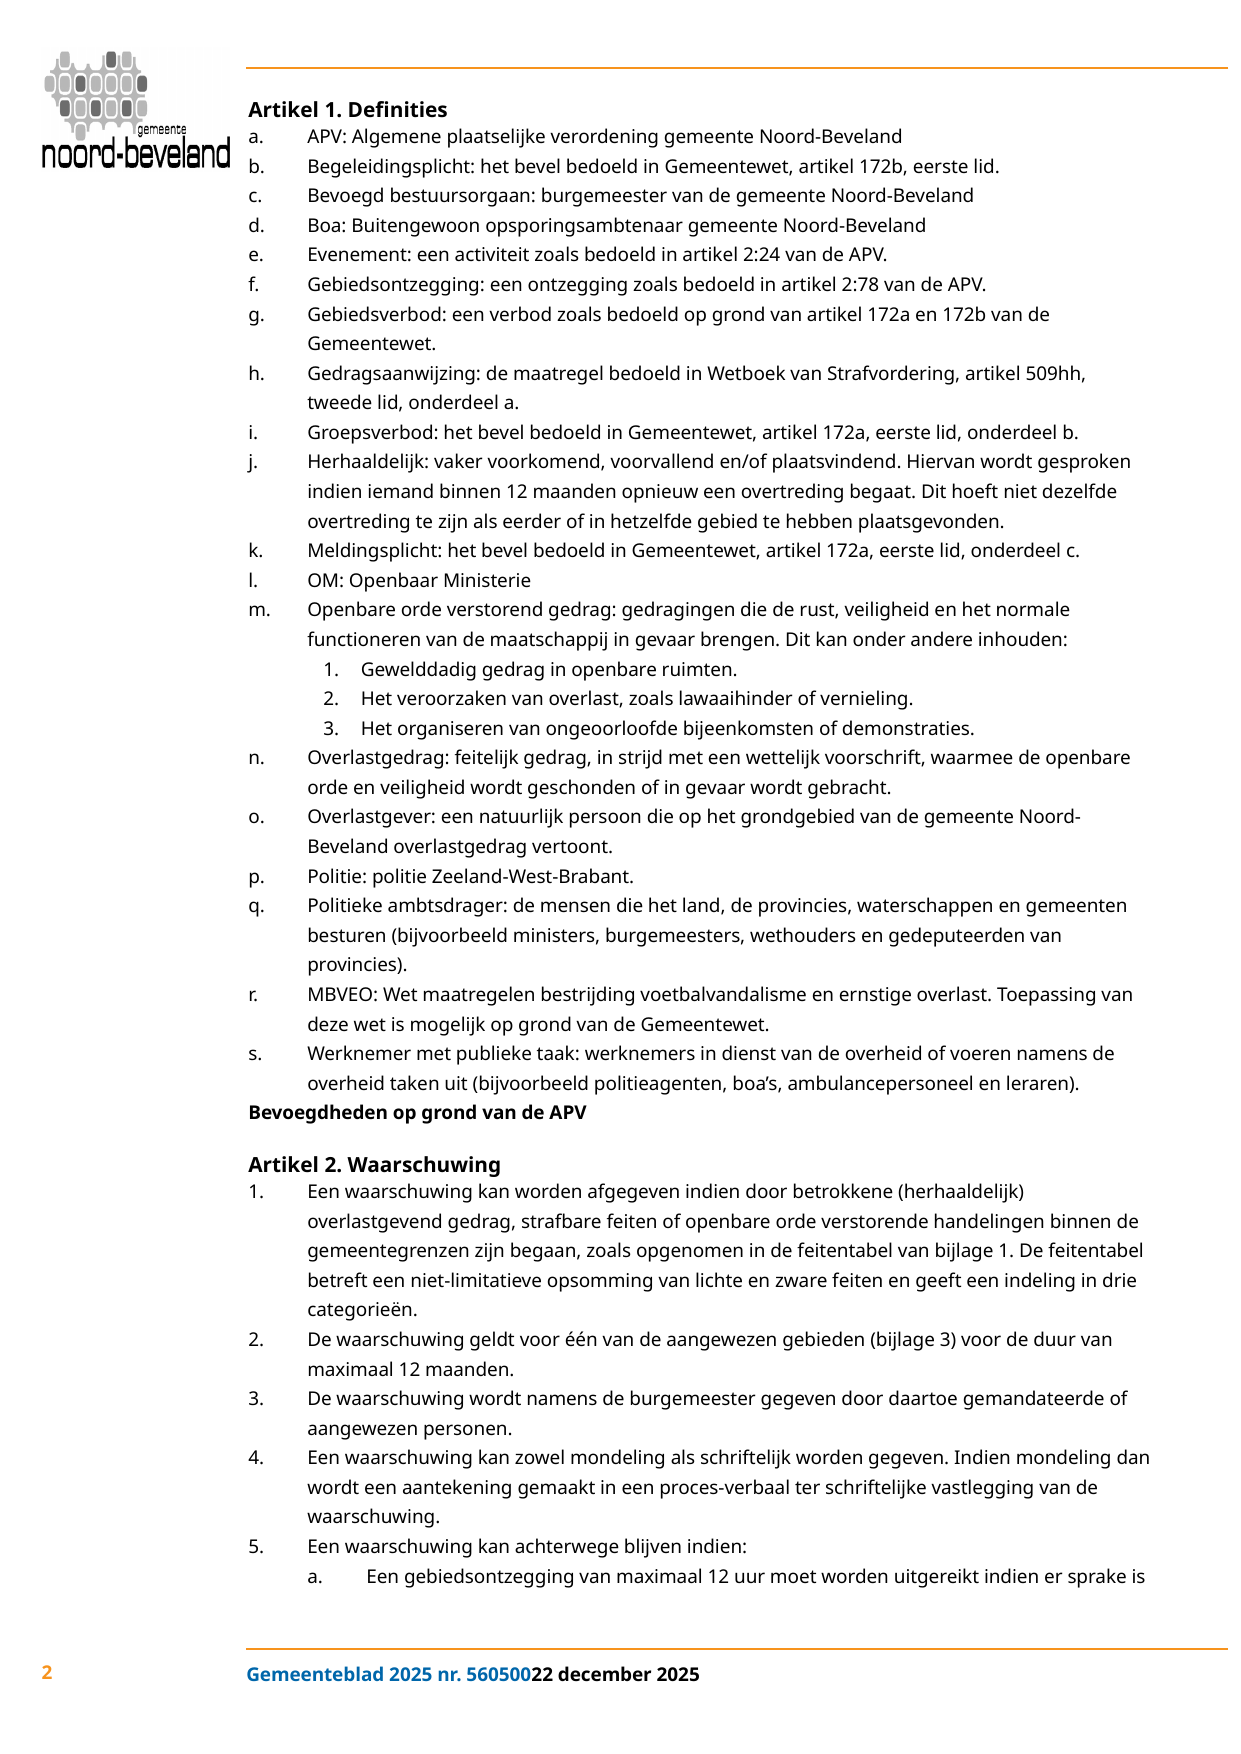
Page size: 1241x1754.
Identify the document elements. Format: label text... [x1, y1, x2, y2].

list Overlastgedrag: feitelijk gedrag, in strijd met een wettelijk voorschrift, waarmee de openbare orde en veiligheid wordt geschonden of in gevaar wordt gebracht. [248, 744, 1152, 800]
list Gebiedsontzegging: een ontzegging zoals bedoeld in artikel 2:78 van de APV. [248, 271, 1152, 297]
text Artikel 1. Definities [248, 95, 1152, 123]
list Herhaaldelijk: vaker voorkomend, voorvallend en/of plaatsvindend. Hiervan wordt gesproken indien iemand binnen 12 maanden opnieuw een overtreding begaat. Dit hoeft niet dezelfde overtreding te zijn als eerder of in hetzelfde gebied te hebben plaatsgevonden. [248, 449, 1152, 533]
list Een waarschuwing kan zowel mondeling als schriftelijk worden gegeven. Indien mondeling dan wordt een aantekening gemaakt in een proces-verbaal ter schriftelijke vastlegging van de waarschuwing. [248, 1444, 1152, 1529]
list Bevoegd bestuursorgaan: burgemeester van de gemeente Noord-Beveland [248, 182, 1152, 208]
list Meldingsplicht: het bevel bedoeld in Gemeentewet, artikel 172a, eerste lid, onderdeel c. [248, 537, 1152, 563]
list Begeleidingsplicht: het bevel bedoeld in Gemeentewet, artikel 172b, eerste lid. [248, 153, 1152, 178]
list MBVEO: Wet maatregelen bestrijding voetbalvandalisme en ernstige overlast. Toepassing van deze wet is mogelijk op grond van de Gemeentewet. [248, 981, 1152, 1036]
list Evenement: een activiteit zoals bedoeld in artikel 2:24 van de APV. [248, 242, 1152, 267]
list Gedragsaanwijzing: de maatregel bedoeld in Wetboek van Strafvordering, artikel 509hh, tweede lid, onderdeel a. [248, 360, 1152, 415]
text Bevoegdheden op grond van de APV [248, 1099, 1152, 1125]
list Werknemer met publieke taak: werknemers in dienst van de overheid of voeren namens de overheid taken uit (bijvoorbeeld politieagenten, boa’s, ambulancepersoneel en leraren). [248, 1040, 1152, 1096]
list Het organiseren van ongeoorloofde bijeenkomsten of demonstraties. [323, 715, 1152, 741]
list Politie: politie Zeeland-West-Brabant. [248, 863, 1152, 888]
list Politieke ambtsdrager: de mensen die het land, de provincies, waterschappen en gemeenten besturen (bijvoorbeeld ministers, burgemeesters, wethouders en gedeputeerden van provincies). [248, 892, 1152, 977]
picture [41, 47, 231, 172]
list Boa: Buitengewoon opsporingsambtenaar gemeente Noord-Beveland [248, 212, 1152, 238]
list Gewelddadig gedrag in openbare ruimten. [323, 656, 1152, 681]
list OM: Openbaar Ministerie [248, 567, 1152, 593]
list Openbare orde verstorend gedrag: gedragingen die de rust, veiligheid en het normale functioneren van de maatschappij in gevaar brengen. Dit kan onder andere inhouden: [248, 597, 1152, 652]
list Gebiedsverbod: een verbod zoals bedoeld op grond van artikel 172a en 172b van de Gemeentewet. [248, 301, 1152, 356]
list Een waarschuwing kan worden afgegeven indien door betrokkene (herhaaldelijk) overlastgevend gedrag, strafbare feiten of openbare orde verstorende handelingen binnen de gemeentegrenzen zijn begaan, zoals opgenomen in de feitentabel van bijlage 1. De feitentabel betreft een niet-limitatieve opsomming van lichte en zware feiten en geeft een indeling in drie categorieën. [248, 1178, 1152, 1322]
list Overlastgever: een natuurlijk persoon die op het grondgebied van de gemeente Noord-Beveland overlastgedrag vertoont. [248, 804, 1152, 859]
list Groepsverbod: het bevel bedoeld in Gemeentewet, artikel 172a, eerste lid, onderdeel b. [248, 419, 1152, 445]
list Een waarschuwing kan achterwege blijven indien: [248, 1533, 1152, 1559]
list Een gebiedsontzegging van maximaal 12 uur moet worden uitgereikt indien er sprake is [307, 1563, 1152, 1589]
list Het veroorzaken van overlast, zoals lawaaihinder of vernieling. [323, 685, 1152, 711]
list De waarschuwing geldt voor één van de aangewezen gebieden (bijlage 3) voor de duur van maximaal 12 maanden. [248, 1326, 1152, 1382]
list APV: Algemene plaatselijke verordening gemeente Noord-Beveland [248, 123, 1152, 149]
text Artikel 2. Waarschuwing [248, 1150, 1152, 1178]
list De waarschuwing wordt namens de burgemeester gegeven door daartoe gemandateerde of aangewezen personen. [248, 1385, 1152, 1441]
